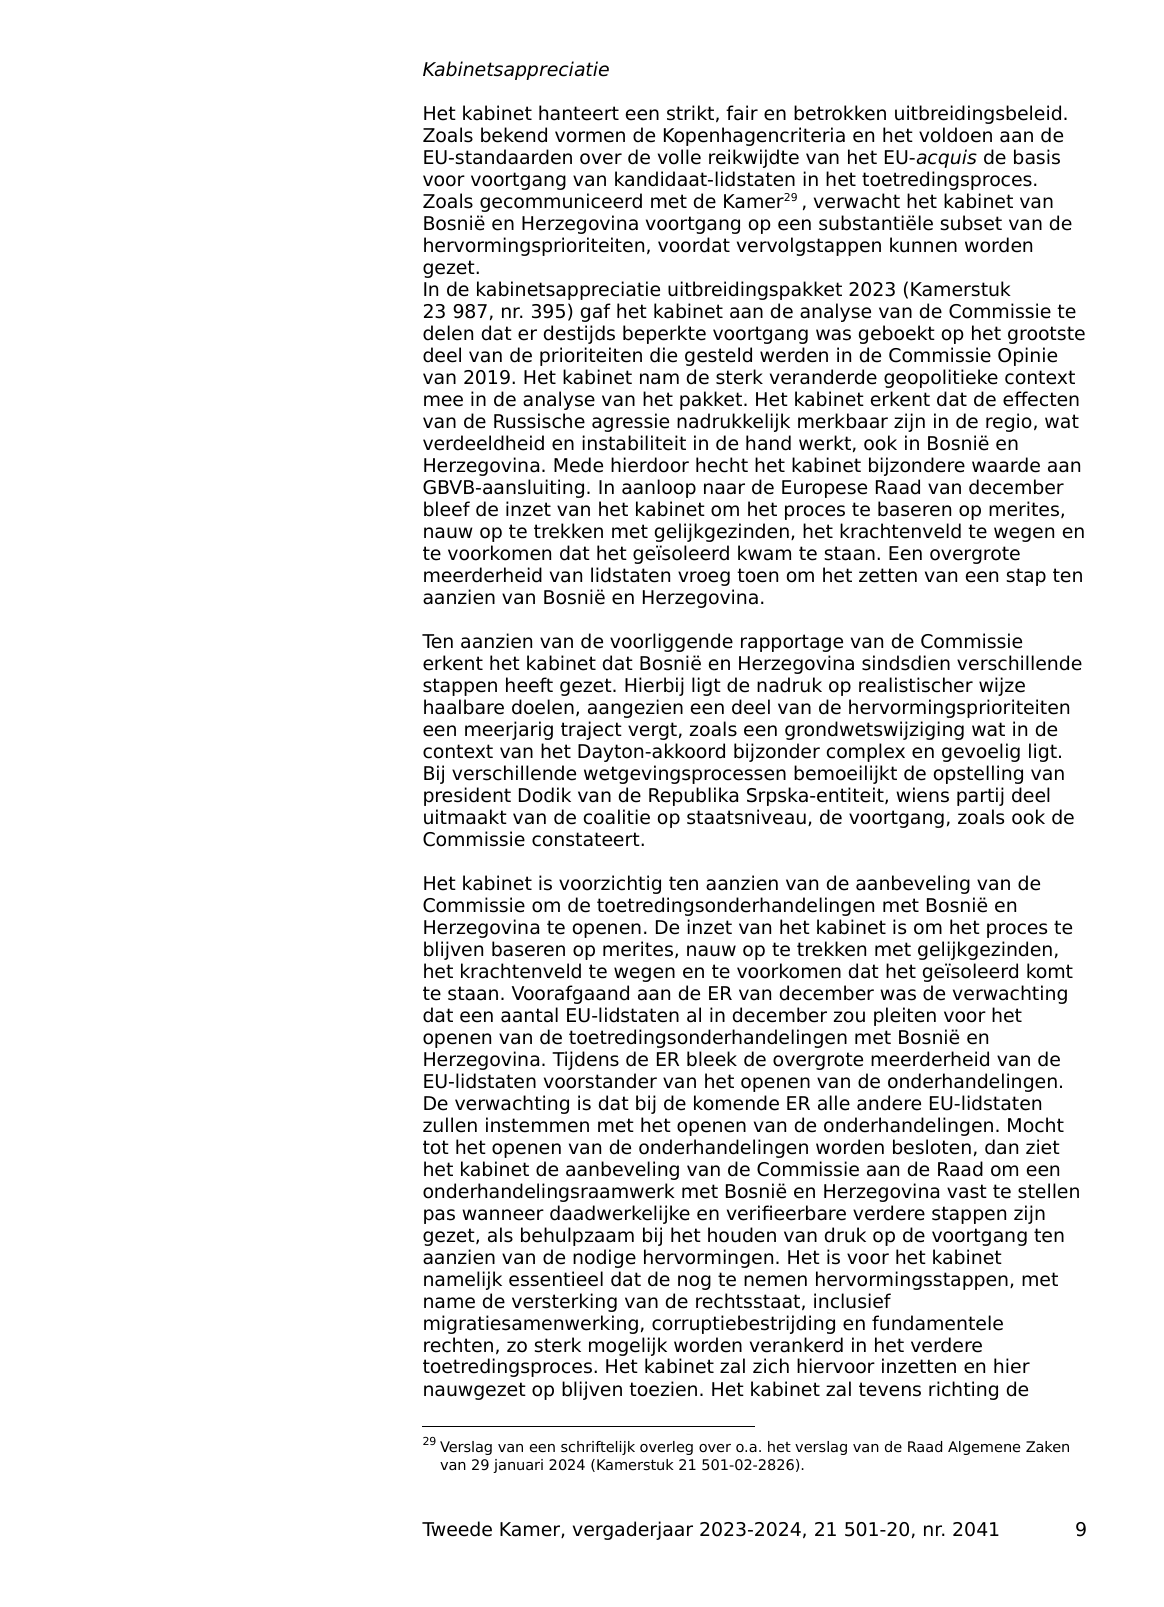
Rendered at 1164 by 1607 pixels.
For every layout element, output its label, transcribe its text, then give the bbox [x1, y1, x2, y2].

text Het kabinet hanteert een strikt, fair en betrokken uitbreidingsbeleid. Zoals bekend vormen de Kopenhagencriteria en het voldoen aan de EU-standaarden over de volle reikwijdte van het EU-acquis de basis voor voortgang van kandidaat-lidstaten in het toetredingsproces. Zoals gecommuniceerd met de Kamer, verwacht het kabinet van Bosnië en Herzegovina voortgang op een substantiële subset van de hervormingsprioriteiten, voordat vervolgstappen kunnen worden gezet. [422, 103, 1087, 279]
text Het kabinet is voorzichtig ten aanzien van de aanbeveling van de Commissie om de toetredingsonderhandelingen met Bosnië en Herzegovina te openen. De inzet van het kabinet is om het proces te blijven baseren op merites, nauw op te trekken met gelijkgezinden, het krachtenveld te wegen en te voorkomen dat het geïsoleerd komt te staan. Voorafgaand aan de ER van december was de verwachting dat een aantal EU-lidstaten al in december zou pleiten voor het openen van de toetredingsonderhandelingen met Bosnië en Herzegovina. Tijdens de ER bleek de overgrote meerderheid van de EU-lidstaten voorstander van het openen van de onderhandelingen. De verwachting is dat bij de komende ER alle andere EU-lidstaten zullen instemmen met het openen van de onderhandelingen. Mocht tot het openen van de onderhandelingen worden besloten, dan ziet het kabinet de aanbeveling van de Commissie aan de Raad om een onderhandelingsraamwerk met Bosnië en Herzegovina vast te stellen pas wanneer daadwerkelijke en verifieerbare verdere stappen zijn gezet, als behulpzaam bij het houden van druk op de voortgang ten aanzien van de nodige hervormingen. Het is voor het kabinet namelijk essentieel dat de nog te nemen hervormingsstappen, met name de versterking van de rechtsstaat, inclusief migratiesamenwerking, corruptiebestrijding en fundamentele rechten, zo sterk mogelijk worden verankerd in het verdere toetredingsproces. Het kabinet zal zich hiervoor inzetten en hier nauwgezet op blijven toezien. Het kabinet zal tevens richting de [422, 873, 1087, 1400]
text Verslag van een schriftelijk overleg over o.a. het verslag van de Raad Algemene Zaken van 29 januari 2024 (Kamerstuk 21 501-02-2826). [422, 1435, 1087, 1474]
text Ten aanzien van de voorliggende rapportage van de Commissie erkent het kabinet dat Bosnië en Herzegovina sindsdien verschillende stappen heeft gezet. Hierbij ligt de nadruk op realistischer wijze haalbare doelen, aangezien een deel van de hervormingsprioriteiten een meerjarig traject vergt, zoals een grondwetswijziging wat in de context van het Dayton-akkoord bijzonder complex en gevoelig ligt. Bij verschillende wetgevingsprocessen bemoeilijkt de opstelling van president Dodik van de Republika Srpska-entiteit, wiens partij deel uitmaakt van de coalitie op staatsniveau, de voortgang, zoals ook de Commissie constateert. [422, 631, 1087, 851]
text In de kabinetsappreciatie uitbreidingspakket 2023 (Kamerstuk 23 987, nr. 395) gaf het kabinet aan de analyse van de Commissie te delen dat er destijds beperkte voortgang was geboekt op het grootste deel van de prioriteiten die gesteld werden in de Commissie Opinie van 2019. Het kabinet nam de sterk veranderde geopolitieke context mee in de analyse van het pakket. Het kabinet erkent dat de effecten van de Russische agressie nadrukkelijk merkbaar zijn in de regio, wat verdeeldheid en instabiliteit in de hand werkt, ook in Bosnië en Herzegovina. Mede hierdoor hecht het kabinet bijzondere waarde aan GBVB-aansluiting. In aanloop naar de Europese Raad van december bleef de inzet van het kabinet om het proces te baseren op merites, nauw op te trekken met gelijkgezinden, het krachtenveld te wegen en te voorkomen dat het geïsoleerd kwam te staan. Een overgrote meerderheid van lidstaten vroeg toen om het zetten van een stap ten aanzien van Bosnië en Herzegovina. [422, 279, 1087, 609]
subtitle Kabinetsappreciatie [422, 59, 1087, 81]
